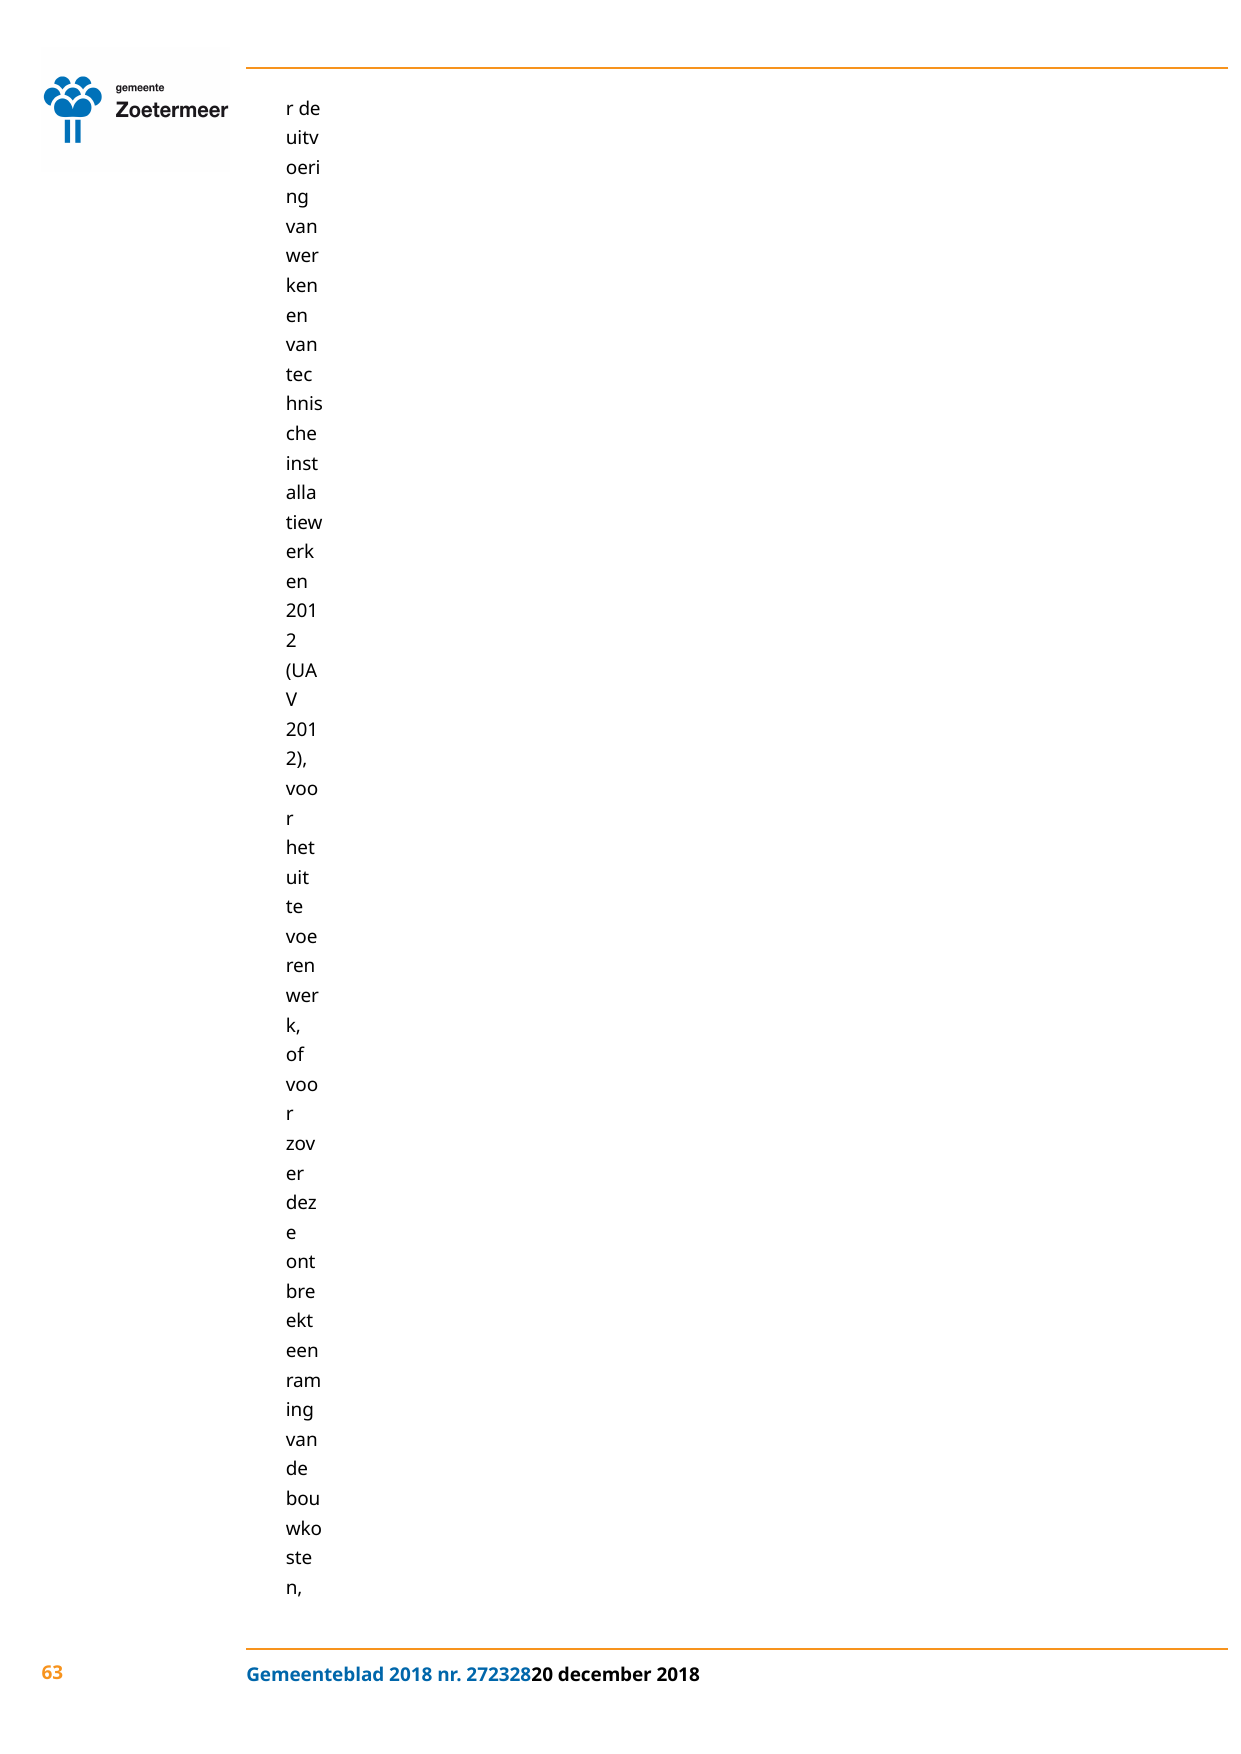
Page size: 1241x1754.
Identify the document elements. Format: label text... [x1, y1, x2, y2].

table_cell r de uitvoering van werken en van technische installatiewerken 2012 (UAV 2012), voor het uit te voeren werk, of voor zover deze ontbreekt een raming van de bouwkosten, [286, 95, 323, 1600]
table_cell [361, 95, 398, 1600]
table_cell [323, 95, 361, 1600]
table_cell [248, 95, 286, 1600]
picture [41, 47, 231, 172]
